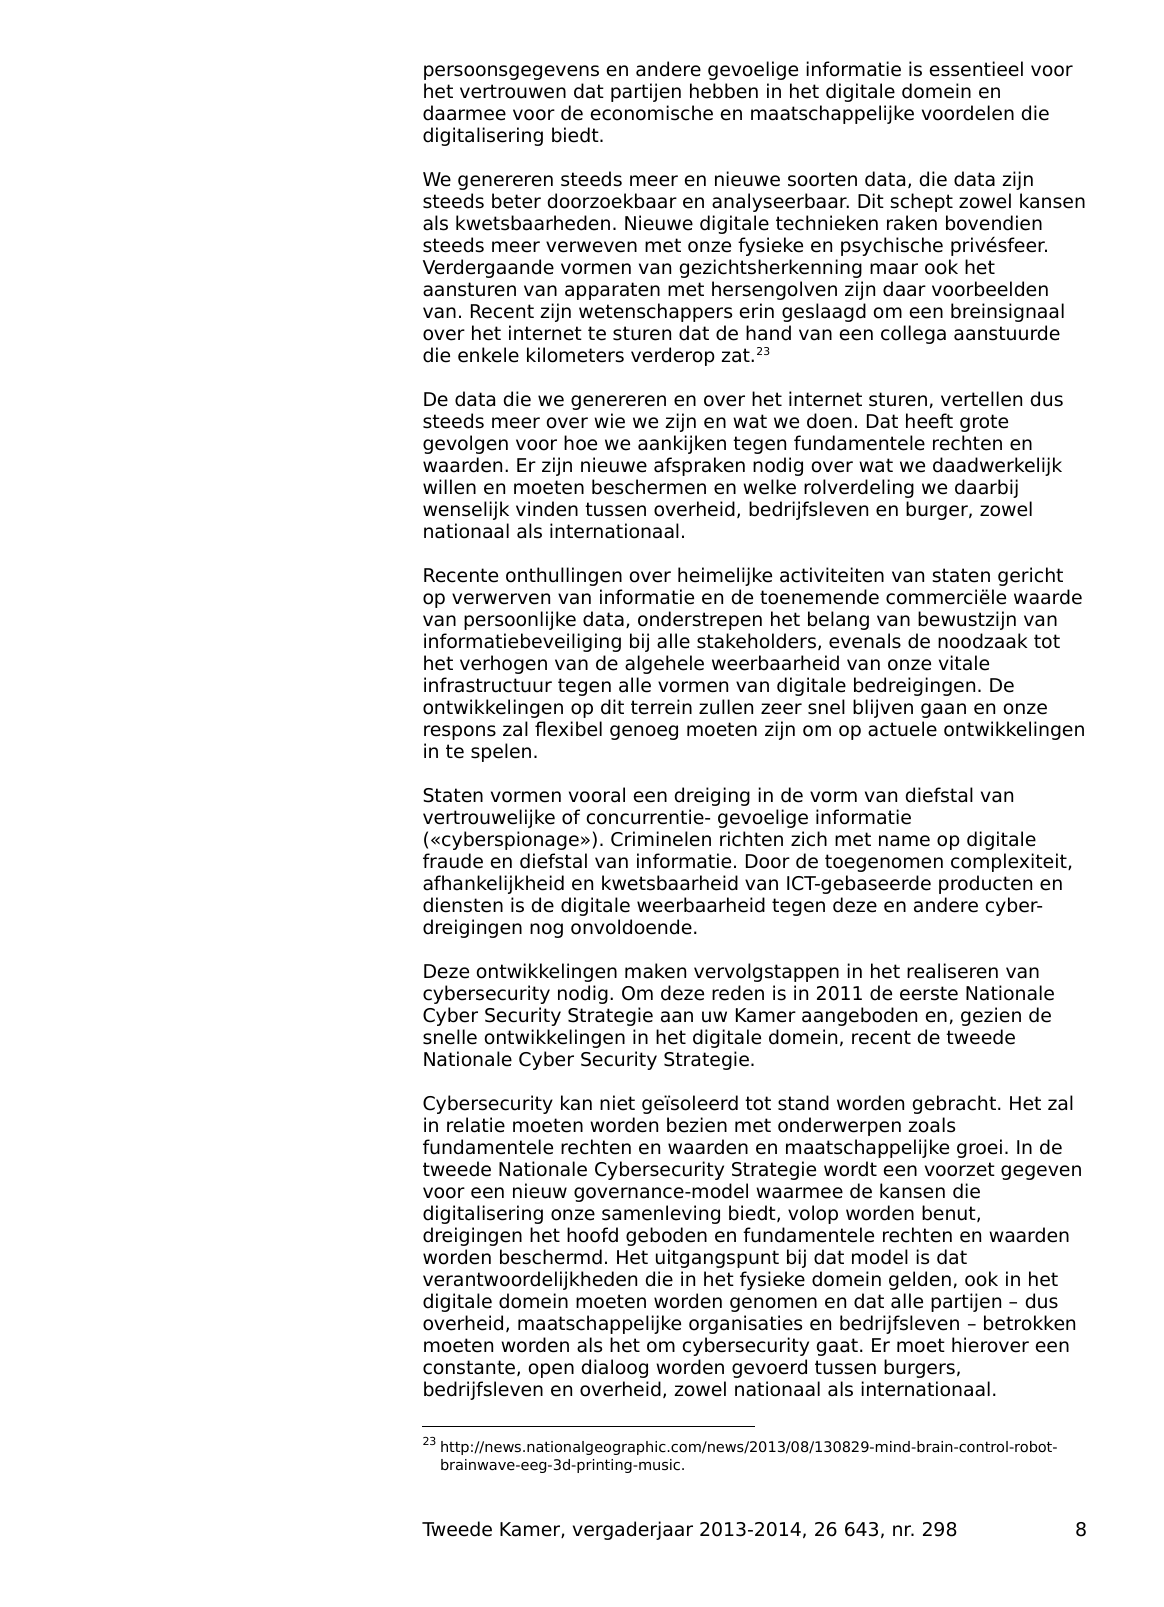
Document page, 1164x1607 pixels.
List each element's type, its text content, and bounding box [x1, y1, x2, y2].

text Staten vormen vooral een dreiging in de vorm van diefstal van vertrouwelijke of concurrentie- gevoelige informatie («cyberspionage»). Criminelen richten zich met name op digitale fraude en diefstal van informatie. Door de toegenomen complexiteit, afhankelijkheid en kwetsbaarheid van ICT-gebaseerde producten en diensten is de digitale weerbaarheid tegen deze en andere cyber- dreigingen nog onvoldoende. [422, 785, 1087, 939]
text Recente onthullingen over heimelijke activiteiten van staten gericht op verwerven van informatie en de toenemende commerciële waarde van persoonlijke data, onderstrepen het belang van bewustzijn van informatiebeveiliging bij alle stakeholders, evenals de noodzaak tot het verhogen van de algehele weerbaarheid van onze vitale infrastructuur tegen alle vormen van digitale bedreigingen. De ontwikkelingen op dit terrein zullen zeer snel blijven gaan en onze respons zal flexibel genoeg moeten zijn om op actuele ontwikkelingen in te spelen. [422, 565, 1087, 763]
text De data die we genereren en over het internet sturen, vertellen dus steeds meer over wie we zijn en wat we doen. Dat heeft grote gevolgen voor hoe we aankijken tegen fundamentele rechten en waarden. Er zijn nieuwe afspraken nodig over wat we daadwerkelijk willen en moeten beschermen en welke rolverdeling we daarbij wenselijk vinden tussen overheid, bedrijfsleven en burger, zowel nationaal als internationaal. [422, 389, 1087, 543]
text Cybersecurity kan niet geïsoleerd tot stand worden gebracht. Het zal in relatie moeten worden bezien met onderwerpen zoals fundamentele rechten en waarden en maatschappelijke groei. In de tweede Nationale Cybersecurity Strategie wordt een voorzet gegeven voor een nieuw governance-model waarmee de kansen die digitalisering onze samenleving biedt, volop worden benut, dreigingen het hoofd geboden en fundamentele rechten en waarden worden beschermd. Het uitgangspunt bij dat model is dat verantwoordelijkheden die in het fysieke domein gelden, ook in het digitale domein moeten worden genomen en dat alle partijen – dus overheid, maatschappelijke organisaties en bedrijfsleven – betrokken moeten worden als het om cybersecurity gaat. Er moet hierover een constante, open dialoog worden gevoerd tussen burgers, bedrijfsleven en overheid, zowel nationaal als internationaal. [422, 1093, 1087, 1401]
text We genereren steeds meer en nieuwe soorten data, die data zijn steeds beter doorzoekbaar en analyseerbaar. Dit schept zowel kansen als kwetsbaarheden. Nieuwe digitale technieken raken bovendien steeds meer verweven met onze fysieke en psychische privésfeer. Verdergaande vormen van gezichtsherkenning maar ook het aansturen van apparaten met hersengolven zijn daar voorbeelden van. Recent zijn wetenschappers erin geslaagd om een breinsignaal over het internet te sturen dat de hand van een collega aanstuurde die enkele kilometers verderop zat. [422, 169, 1087, 367]
text Deze ontwikkelingen maken vervolgstappen in het realiseren van cybersecurity nodig. Om deze reden is in 2011 de eerste Nationale Cyber Security Strategie aan uw Kamer aangeboden en, gezien de snelle ontwikkelingen in het digitale domein, recent de tweede Nationale Cyber Security Strategie. [422, 961, 1087, 1071]
text http://news.nationalgeographic.com/news/2013/08/130829-mind-brain-control-robot-brainwave-eeg-3d-printing-music. [422, 1435, 1087, 1474]
text persoonsgegevens en andere gevoelige informatie is essentieel voor het vertrouwen dat partijen hebben in het digitale domein en daarmee voor de economische en maatschappelijke voordelen die digitalisering biedt. [422, 59, 1087, 147]
